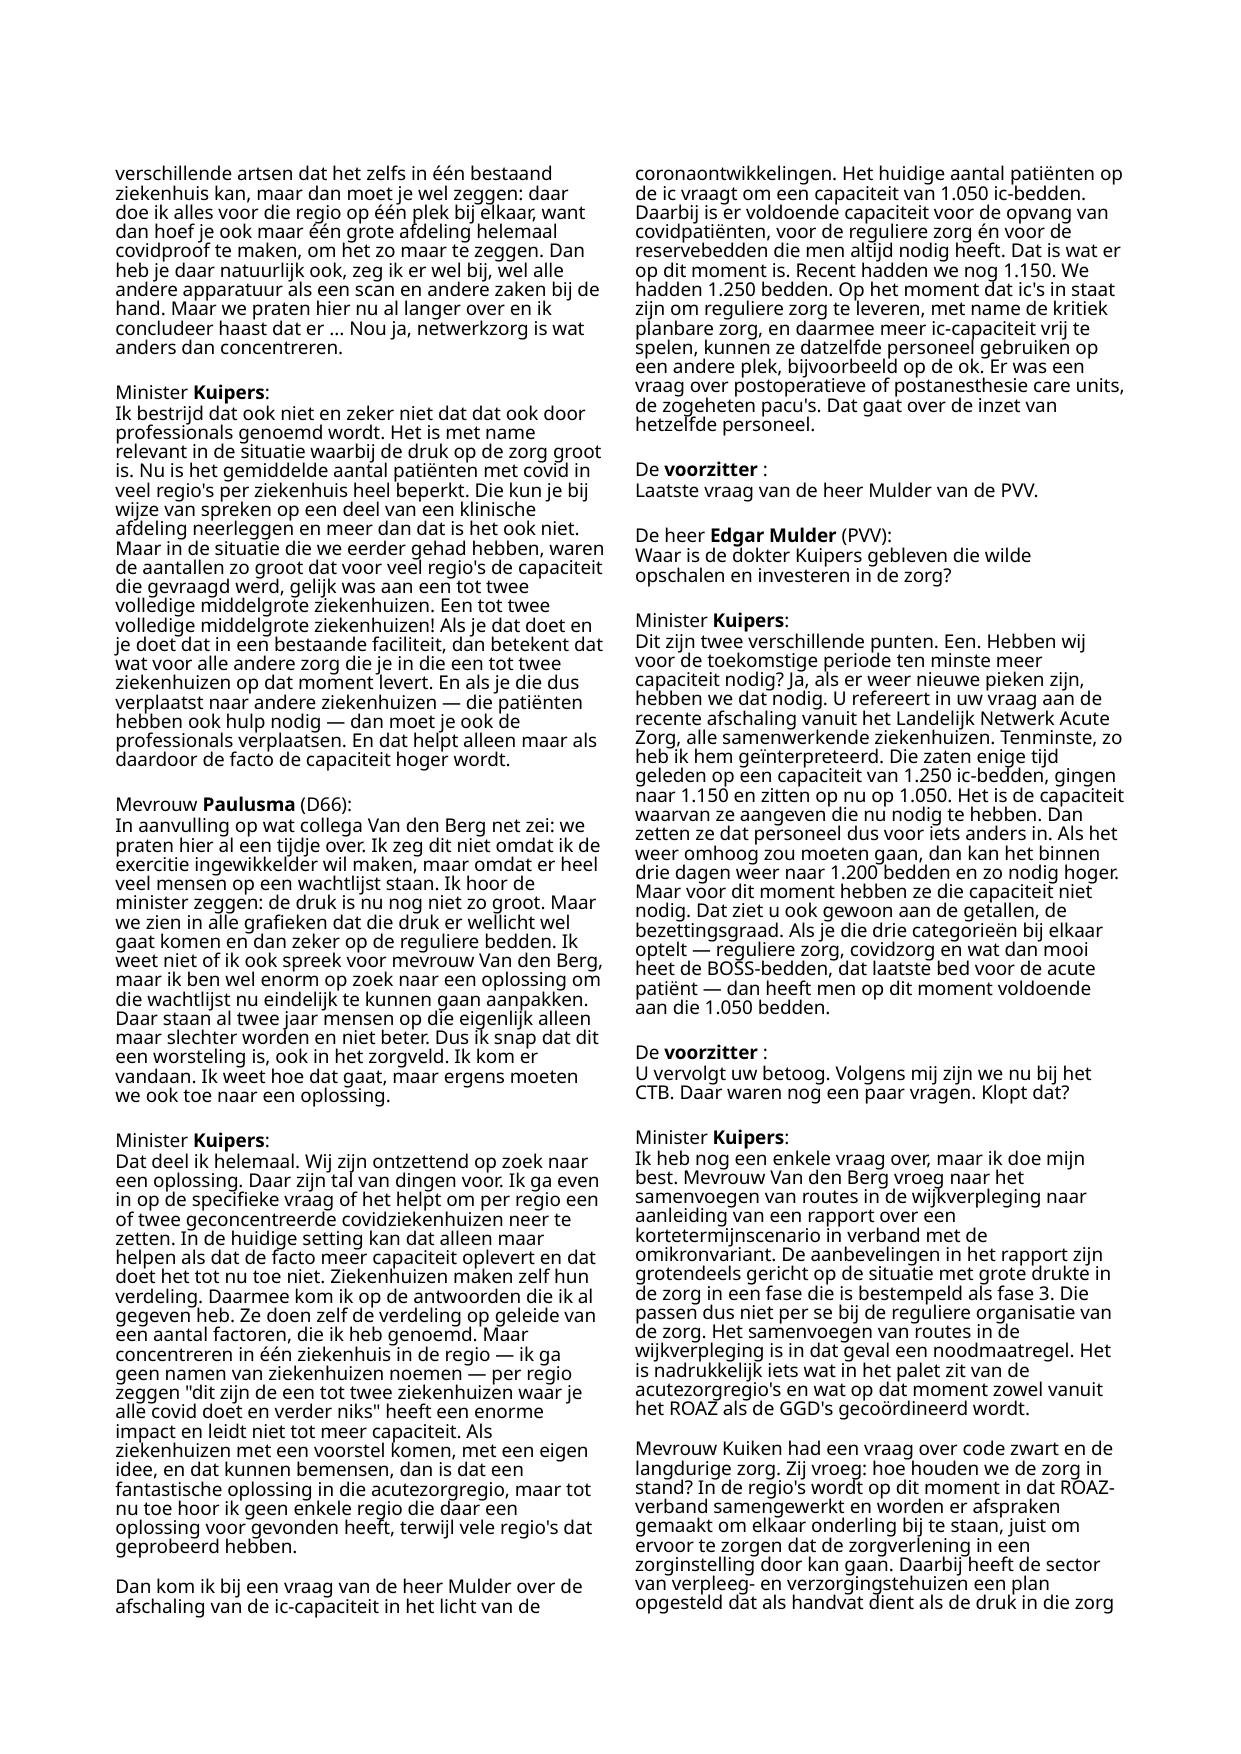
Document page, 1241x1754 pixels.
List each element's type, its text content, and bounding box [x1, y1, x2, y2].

text Dat deel ik helemaal. Wij zijn ontzettend op zoek naar een oplossing. Daar zijn tal van dingen voor. Ik ga even in op de specifieke vraag of het helpt om per regio een of twee geconcentreerde covidziekenhuizen neer te zetten. In de huidige setting kan dat alleen maar helpen als dat de facto meer capaciteit oplevert en dat doet het tot nu toe niet. Ziekenhuizen maken zelf hun verdeling. Daarmee kom ik op de antwoorden die ik al gegeven heb. Ze doen zelf de verdeling op geleide van een aantal factoren, die ik heb genoemd. Maar concentreren in één ziekenhuis in de regio — ik ga geen namen van ziekenhuizen noemen — per regio zeggen "dit zijn de een tot twee ziekenhuizen waar je alle covid doet en verder niks" heeft een enorme impact en leidt niet tot meer capaciteit. Als ziekenhuizen met een voorstel komen, met een eigen idee, en dat kunnen bemensen, dan is dat een fantastische oplossing in die acutezorgregio, maar tot nu toe hoor ik geen enkele regio die daar een oplossing voor gevonden heeft, terwijl vele regio's dat geprobeerd hebben. [115, 1153, 605, 1558]
text Waar is de dokter Kuipers gebleven die wilde opschalen en investeren in de zorg? [635, 547, 1125, 586]
text Laatste vraag van de heer Mulder van de PVV. [635, 482, 1125, 501]
text In aanvulling op wat collega Van den Berg net zei: we praten hier al een tijdje over. Ik zeg dit niet omdat ik de exercitie ingewikkelder wil maken, maar omdat er heel veel mensen op een wachtlijst staan. Ik hoor de minister zeggen: de druk is nu nog niet zo groot. Maar we zien in alle grafieken dat die druk er wellicht wel gaat komen en dan zeker op de reguliere bedden. Ik weet niet of ik ook spreek voor mevrouw Van den Berg, maar ik ben wel enorm op zoek naar een oplossing om die wachtlijst nu eindelijk te kunnen gaan aanpakken. Daar staan al twee jaar mensen op die eigenlijk alleen maar slechter worden en niet beter. Dus ik snap dat dit een worsteling is, ook in het zorgveld. Ik kom er vandaan. Ik weet hoe dat gaat, maar ergens moeten we ook toe naar een oplossing. [115, 817, 605, 1106]
text Ik heb nog een enkele vraag over, maar ik doe mijn best. Mevrouw Van den Berg vroeg naar het samenvoegen van routes in de wijkverpleging naar aanleiding van een rapport over een kortetermijnscenario in verband met de omikronvariant. De aanbevelingen in het rapport zijn grotendeels gericht op de situatie met grote drukte in de zorg in een fase die is bestempeld als fase 3. Die passen dus niet per se bij de reguliere organisatie van de zorg. Het samenvoegen van routes in de wijkverpleging is in dat geval een noodmaatregel. Het is nadrukkelijk iets wat in het palet zit van de acutezorgregio's en wat op dat moment zowel vanuit het ROAZ als de GGD's gecoördineerd wordt. [635, 1150, 1125, 1419]
text verschillende artsen dat het zelfs in één bestaand ziekenhuis kan, maar dan moet je wel zeggen: daar doe ik alles voor die regio op één plek bij elkaar, want dan hoef je ook maar één grote afdeling helemaal covidproof te maken, om het zo maar te zeggen. Dan heb je daar natuurlijk ook, zeg ik er wel bij, wel alle andere apparatuur als een scan en andere zaken bij de hand. Maar we praten hier nu al langer over en ik concludeer haast dat er ... Nou ja, netwerkzorg is wat anders dan concentreren. [115, 165, 605, 358]
text Dan kom ik bij een vraag van de heer Mulder over de afschaling van de ic-capaciteit in het licht van de [115, 1578, 605, 1617]
text Minister Kuipers: [115, 379, 605, 404]
text De voorzitter : [635, 456, 1125, 482]
text Minister Kuipers: [635, 1124, 1125, 1150]
text coronaontwikkelingen. Het huidige aantal patiënten op de ic vraagt om een capaciteit van 1.050 ic-bedden. Daarbij is er voldoende capaciteit voor de opvang van covidpatiënten, voor de reguliere zorg én voor de reservebedden die men altijd nodig heeft. Dat is wat er op dit moment is. Recent hadden we nog 1.150. We hadden 1.250 bedden. Op het moment dat ic's in staat zijn om reguliere zorg te leveren, met name de kritiek planbare zorg, en daarmee meer ic-capaciteit vrij te spelen, kunnen ze datzelfde personeel gebruiken op een andere plek, bijvoorbeeld op de ok. Er was een vraag over postoperatieve of postanesthesie care units, de zogeheten pacu's. Dat gaat over de inzet van hetzelfde personeel. [635, 165, 1125, 435]
text U vervolgt uw betoog. Volgens mij zijn we nu bij het CTB. Daar waren nog een paar vragen. Klopt dat? [635, 1064, 1125, 1103]
text De voorzitter : [635, 1039, 1125, 1064]
text Dit zijn twee verschillende punten. Een. Hebben wij voor de toekomstige periode ten minste meer capaciteit nodig? Ja, als er weer nieuwe pieken zijn, hebben we dat nodig. U refereert in uw vraag aan de recente afschaling vanuit het Landelijk Netwerk Acute Zorg, alle samenwerkende ziekenhuizen. Tenminste, zo heb ik hem geïnterpreteerd. Die zaten enige tijd geleden op een capaciteit van 1.250 ic-bedden, gingen naar 1.150 en zitten op nu op 1.050. Het is de capaciteit waarvan ze aangeven die nu nodig te hebben. Dan zetten ze dat personeel dus voor iets anders in. Als het weer omhoog zou moeten gaan, dan kan het binnen drie dagen weer naar 1.200 bedden en zo nodig hoger. Maar voor dit moment hebben ze die capaciteit niet nodig. Dat ziet u ook gewoon aan de getallen, de bezettingsgraad. Als je die drie categorieën bij elkaar optelt — reguliere zorg, covidzorg en wat dan mooi heet de BOSS-bedden, dat laatste bed voor de acute patiënt — dan heeft men op dit moment voldoende aan die 1.050 bedden. [635, 633, 1125, 1018]
text Mevrouw Paulusma (D66): [115, 792, 605, 817]
text Minister Kuipers: [115, 1127, 605, 1153]
text Ik bestrijd dat ook niet en zeker niet dat dat ook door professionals genoemd wordt. Het is met name relevant in de situatie waarbij de druk op de zorg groot is. Nu is het gemiddelde aantal patiënten met covid in veel regio's per ziekenhuis heel beperkt. Die kun je bij wijze van spreken op een deel van een klinische afdeling neerleggen en meer dan dat is het ook niet. Maar in de situatie die we eerder gehad hebben, waren de aantallen zo groot dat voor veel regio's de capaciteit die gevraagd werd, gelijk was aan een tot twee volledige middelgrote ziekenhuizen. Een tot twee volledige middelgrote ziekenhuizen! Als je dat doet en je doet dat in een bestaande faciliteit, dan betekent dat wat voor alle andere zorg die je in die een tot twee ziekenhuizen op dat moment levert. En als je die dus verplaatst naar andere ziekenhuizen — die patiënten hebben ook hulp nodig — dan moet je ook de professionals verplaatsen. En dat helpt alleen maar als daardoor de facto de capaciteit hoger wordt. [115, 404, 605, 771]
text De heer Edgar Mulder (PVV): [635, 522, 1125, 547]
text Minister Kuipers: [635, 607, 1125, 633]
text Mevrouw Kuiken had een vraag over code zwart en de langdurige zorg. Zij vroeg: hoe houden we de zorg in stand? In de regio's wordt op dit moment in dat ROAZ-verband samengewerkt en worden er afspraken gemaakt om elkaar onderling bij te staan, juist om ervoor te zorgen dat de zorgverlening in een zorginstelling door kan gaan. Daarbij heeft de sector van verpleeg- en verzorgingstehuizen een plan opgesteld dat als handvat dient als de druk in die zorg [635, 1440, 1125, 1614]
